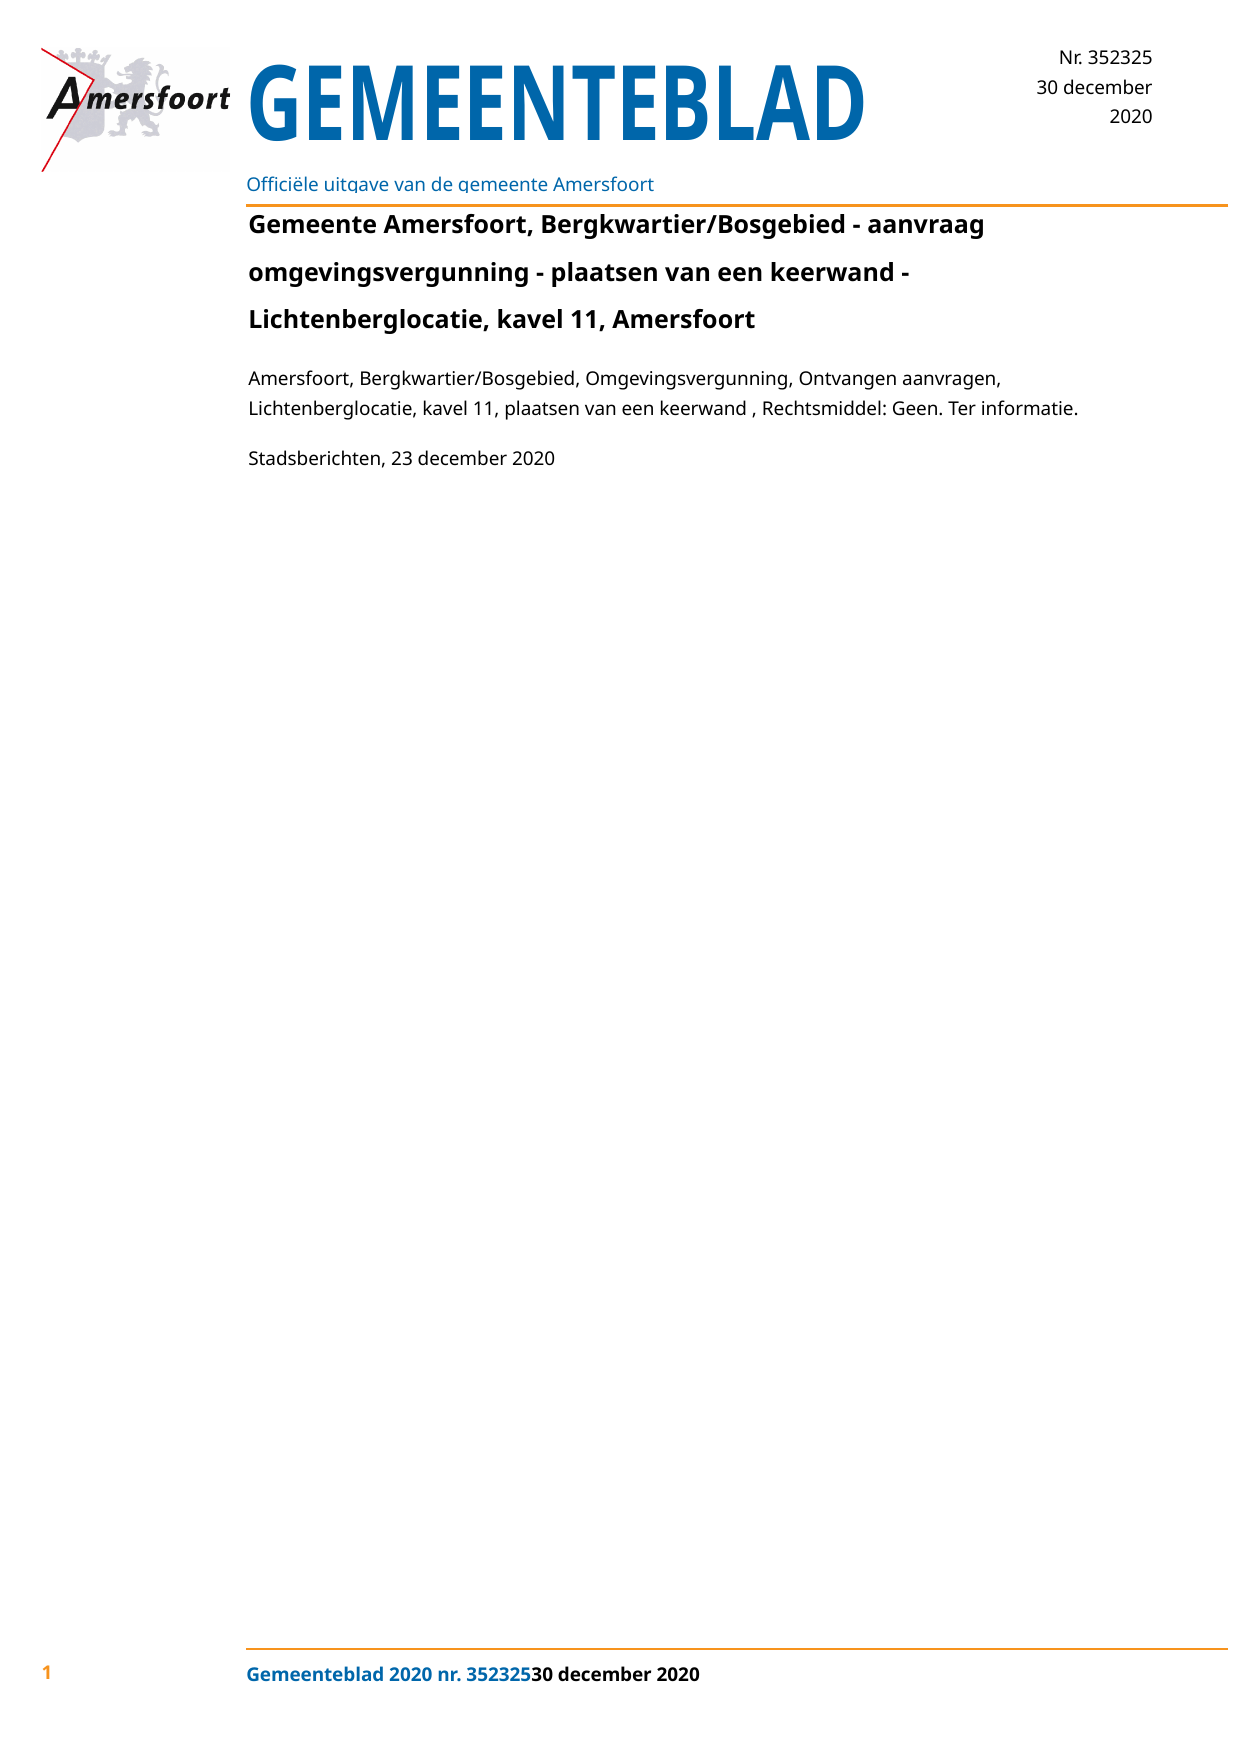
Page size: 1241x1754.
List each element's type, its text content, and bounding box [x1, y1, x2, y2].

text Amersfoort, Bergkwartier/Bosgebied, Omgevingsvergunning, Ontvangen aanvragen, Lichtenberglocatie, kavel 11, plaatsen van een keerwand , Rechtsmiddel: Geen. Ter informatie. [248, 366, 1152, 421]
text Gemeente Amersfoort, Bergkwartier/Bosgebied - aanvraag omgevingsvergunning - plaatsen van een keerwand - Lichtenberglocatie, kavel 11, Amersfoort [248, 207, 1152, 336]
text Stadsberichten, 23 december 2020 [248, 446, 1152, 471]
picture [41, 47, 231, 172]
